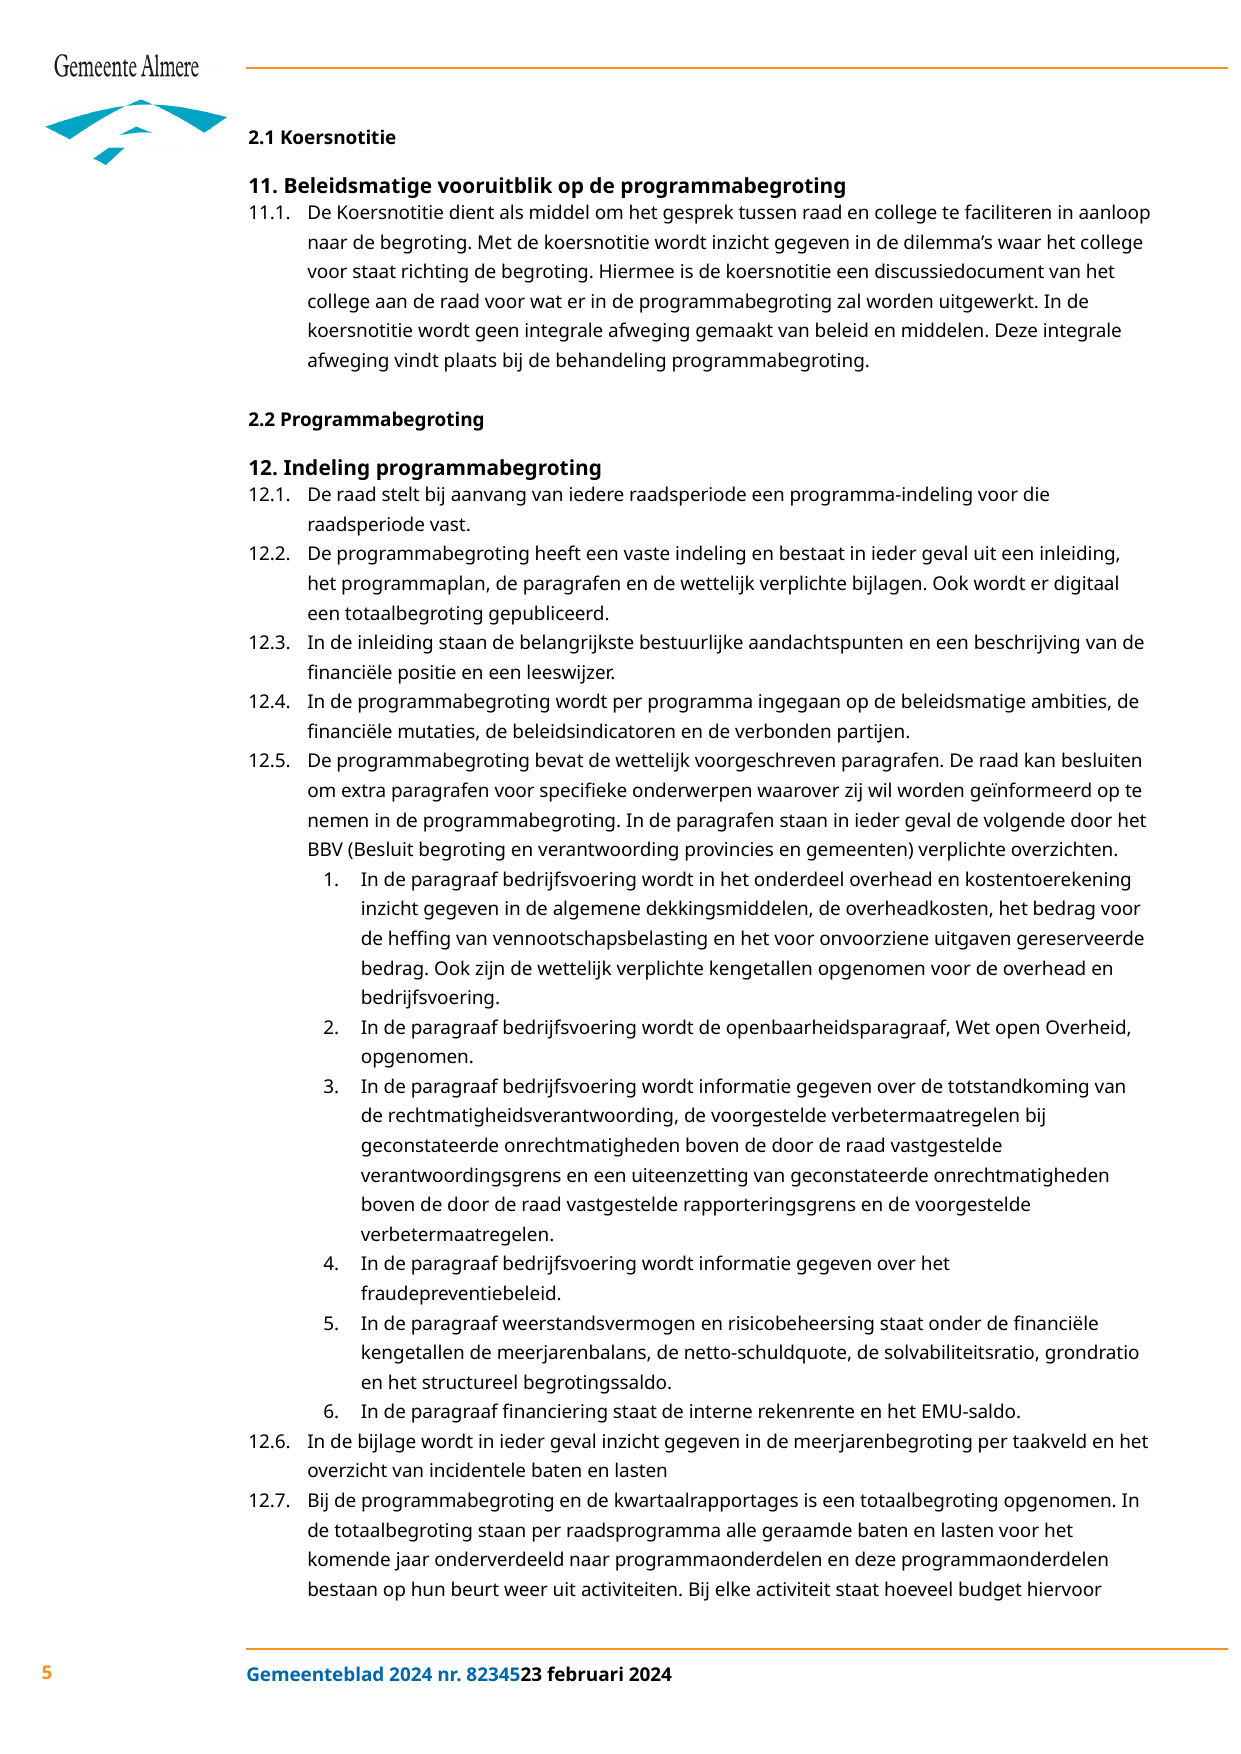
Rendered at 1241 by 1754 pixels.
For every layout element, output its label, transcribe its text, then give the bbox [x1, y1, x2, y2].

list In de programmabegroting wordt per programma ingegaan op de beleidsmatige ambities, de financiële mutaties, de beleidsindicatoren en de verbonden partijen. [248, 688, 1152, 744]
list De programmabegroting bevat de wettelijk voorgeschreven paragrafen. De raad kan besluiten om extra paragrafen voor specifieke onderwerpen waarover zij wil worden geïnformeerd op te nemen in de programmabegroting. In de paragrafen staan in ieder geval de volgende door het BBV (Besluit begroting en verantwoording provincies en gemeenten) verplichte overzichten. [248, 748, 1152, 862]
list In de bijlage wordt in ieder geval inzicht gegeven in de meerjarenbegroting per taakveld en het overzicht van incidentele baten en lasten [248, 1428, 1152, 1483]
list De raad stelt bij aanvang van iedere raadsperiode een programma-indeling voor die raadsperiode vast. [248, 481, 1152, 537]
list In de paragraaf bedrijfsvoering wordt in het onderdeel overhead en kostentoerekening inzicht gegeven in de algemene dekkingsmiddelen, de overheadkosten, het bedrag voor de heffing van vennootschapsbelasting en het voor onvoorziene uitgaven gereserveerde bedrag. Ook zijn de wettelijk verplichte kengetallen opgenomen voor de overhead en bedrijfsvoering. [323, 866, 1152, 1010]
list In de inleiding staan de belangrijkste bestuurlijke aandachtspunten en een beschrijving van de financiële positie en een leeswijzer. [248, 629, 1152, 685]
list In de paragraaf bedrijfsvoering wordt de openbaarheidsparagraaf, Wet open Overheid, opgenomen. [323, 1014, 1152, 1069]
text 2.2 Programmabegroting [248, 406, 1152, 432]
list De programmabegroting heeft een vaste indeling en bestaat in ieder geval uit een inleiding, het programmaplan, de paragrafen en de wettelijk verplichte bijlagen. Ook wordt er digitaal een totaalbegroting gepubliceerd. [248, 541, 1152, 626]
text 2.1 Koersnotitie [248, 124, 1152, 150]
text 11. Beleidsmatige vooruitblik op de programmabegroting [248, 171, 1152, 199]
list Bij de programmabegroting en de kwartaalrapportages is een totaalbegroting opgenomen. In de totaalbegroting staan per raadsprogramma alle geraamde baten en lasten voor het komende jaar onderverdeeld naar programmaonderdelen en deze programmaonderdelen bestaan op hun beurt weer uit activiteiten. Bij elke activiteit staat hoeveel budget hiervoor [248, 1487, 1152, 1602]
list De Koersnotitie dient als middel om het gesprek tussen raad en college te faciliteren in aanloop naar de begroting. Met de koersnotitie wordt inzicht gegeven in de dilemma’s waar het college voor staat richting de begroting. Hiermee is de koersnotitie een discussiedocument van het college aan de raad voor wat er in de programmabegroting zal worden uitgewerkt. In de koersnotitie wordt geen integrale afweging gemaakt van beleid en middelen. Deze integrale afweging vindt plaats bij de behandeling programmabegroting. [248, 199, 1152, 373]
list In de paragraaf bedrijfsvoering wordt informatie gegeven over het fraudepreventiebeleid. [323, 1251, 1152, 1306]
list In de paragraaf bedrijfsvoering wordt informatie gegeven over de totstandkoming van de rechtmatigheidsverantwoording, de voorgestelde verbetermaatregelen bij geconstateerde onrechtmatigheden boven de door de raad vastgestelde verantwoordingsgrens en een uiteenzetting van geconstateerde onrechtmatigheden boven de door de raad vastgestelde rapporteringsgrens en de voorgestelde verbetermaatregelen. [323, 1073, 1152, 1247]
picture [41, 47, 231, 172]
text 12. Indeling programmabegroting [248, 453, 1152, 481]
list In de paragraaf financiering staat de interne rekenrente en het EMU-saldo. [323, 1398, 1152, 1424]
list In de paragraaf weerstandsvermogen en risicobeheersing staat onder de financiële kengetallen de meerjarenbalans, de netto-schuldquote, de solvabiliteitsratio, grondratio en het structureel begrotingssaldo. [323, 1310, 1152, 1395]
